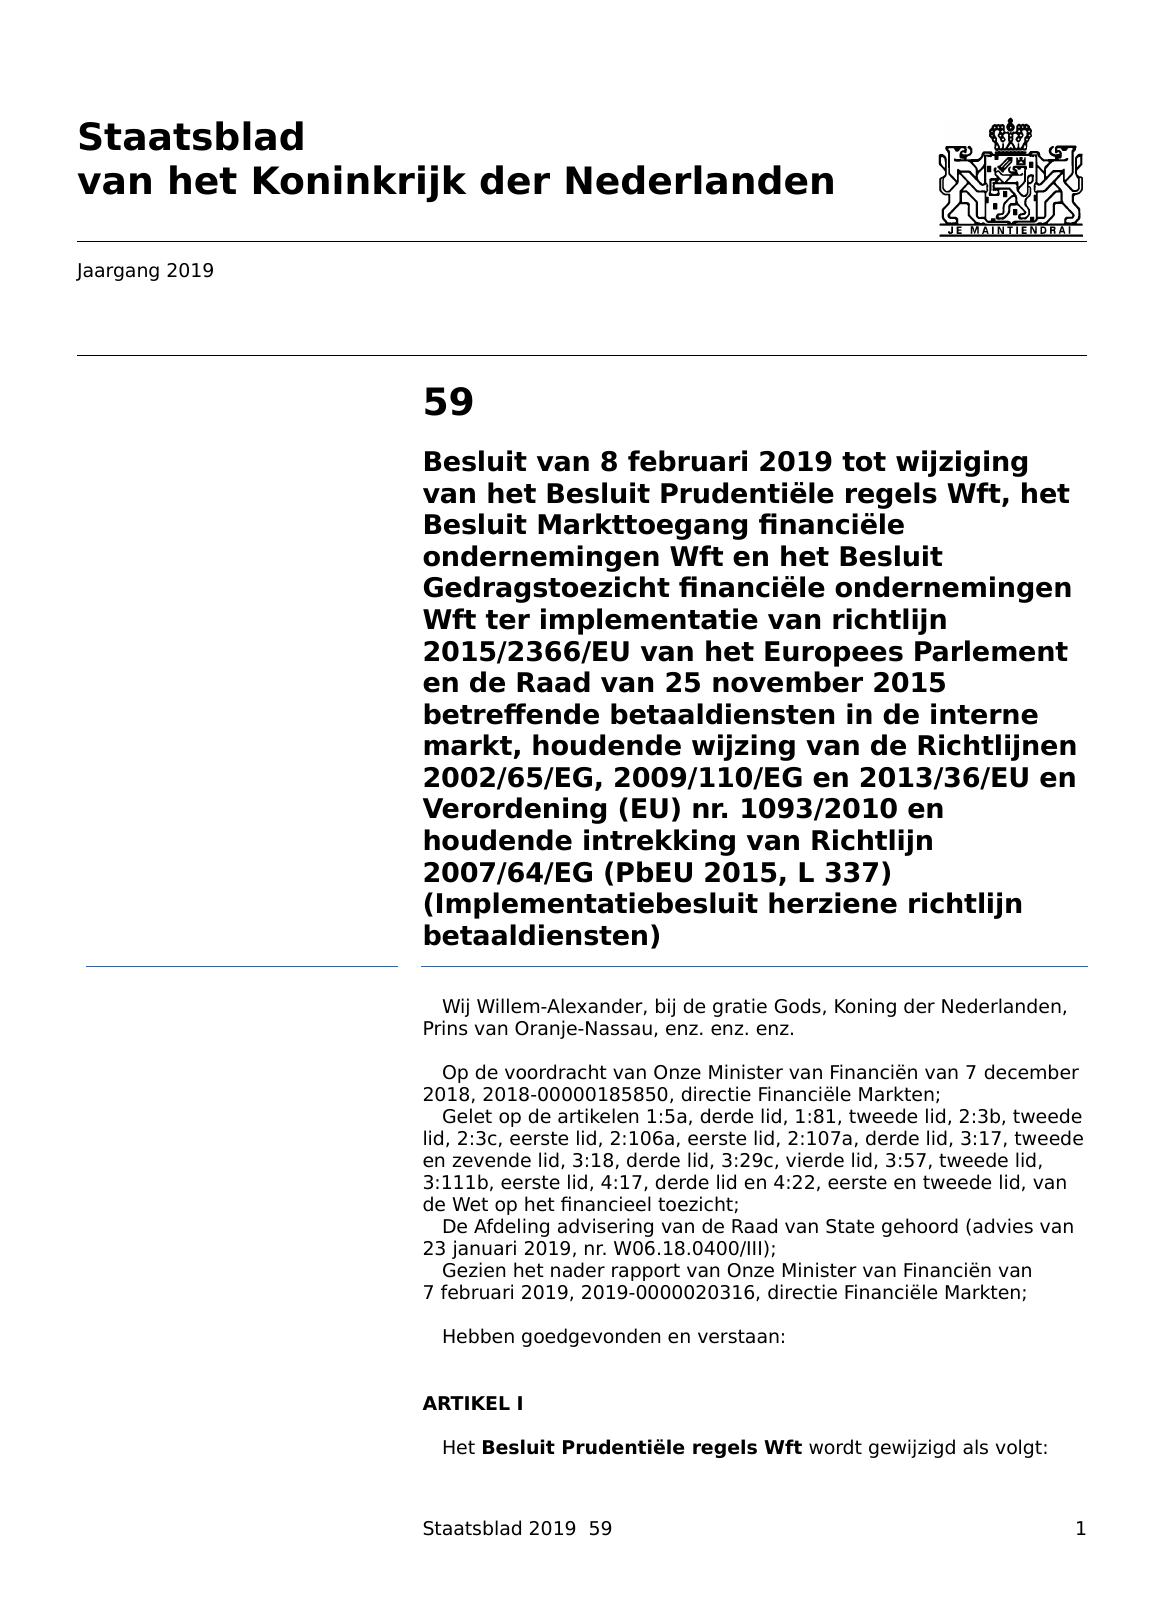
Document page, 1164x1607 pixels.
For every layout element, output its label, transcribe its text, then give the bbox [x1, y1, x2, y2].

text Gelet op de artikelen 1:5a, derde lid, 1:81, tweede lid, 2:3b, tweede lid, 2:3c, eerste lid, 2:106a, eerste lid, 2:107a, derde lid, 3:17, tweede en zevende lid, 3:18, derde lid, 3:29c, vierde lid, 3:57, tweede lid, 3:111b, eerste lid, 4:17, derde lid en 4:22, eerste en tweede lid, van de Wet op het financieel toezicht; [422, 1106, 1087, 1216]
picture [936, 115, 1087, 240]
table_header Staatsblad van het Koninkrijk der Nederlanden [77, 100, 886, 241]
table_header [886, 100, 1087, 241]
table_cell Jaargang 2019 [77, 242, 1087, 355]
text Hebben goedgevonden en verstaan: [422, 1326, 1087, 1348]
text Op de voordracht van Onze Minister van Financiën van 7 december 2018, 2018-00000185850, directie Financiële Markten; [422, 1062, 1087, 1106]
text Wij Willem-Alexander, bij de gratie Gods, Koning der Nederlanden, Prins van Oranje-Nassau, enz. enz. enz. [422, 996, 1087, 1040]
text Het Besluit Prudentiële regels Wft wordt gewijzigd als volgt: [422, 1437, 1087, 1458]
text Gezien het nader rapport van Onze Minister van Financiën van 7 februari 2019, 2019-0000020316, directie Financiële Markten; [422, 1260, 1087, 1304]
text Besluit van 8 februari 2019 tot wijziging van het Besluit Prudentiële regels Wft, het Besluit Markttoegang financiële ondernemingen Wft en het Besluit Gedragstoezicht financiële ondernemingen Wft ter implementatie van richtlijn 2015/2366/EU van het Europees Parlement en de Raad van 25 november 2015 betreffende betaaldiensten in de interne markt, houdende wijzing van de Richtlijnen 2002/65/EG, 2009/110/EG en 2013/36/EU en Verordening (EU) nr. 1093/2010 en houdende intrekking van Richtlijn 2007/64/EG (PbEU 2015, L 337) (Implementatiebesluit herziene richtlijn betaaldiensten) [422, 447, 1087, 952]
text De Afdeling advisering van de Raad van State gehoord (advies van 23 januari 2019, nr. W06.18.0400/III); [422, 1216, 1087, 1260]
subtitle 59 [422, 381, 1087, 424]
subtitle ARTIKEL I [422, 1392, 1087, 1414]
